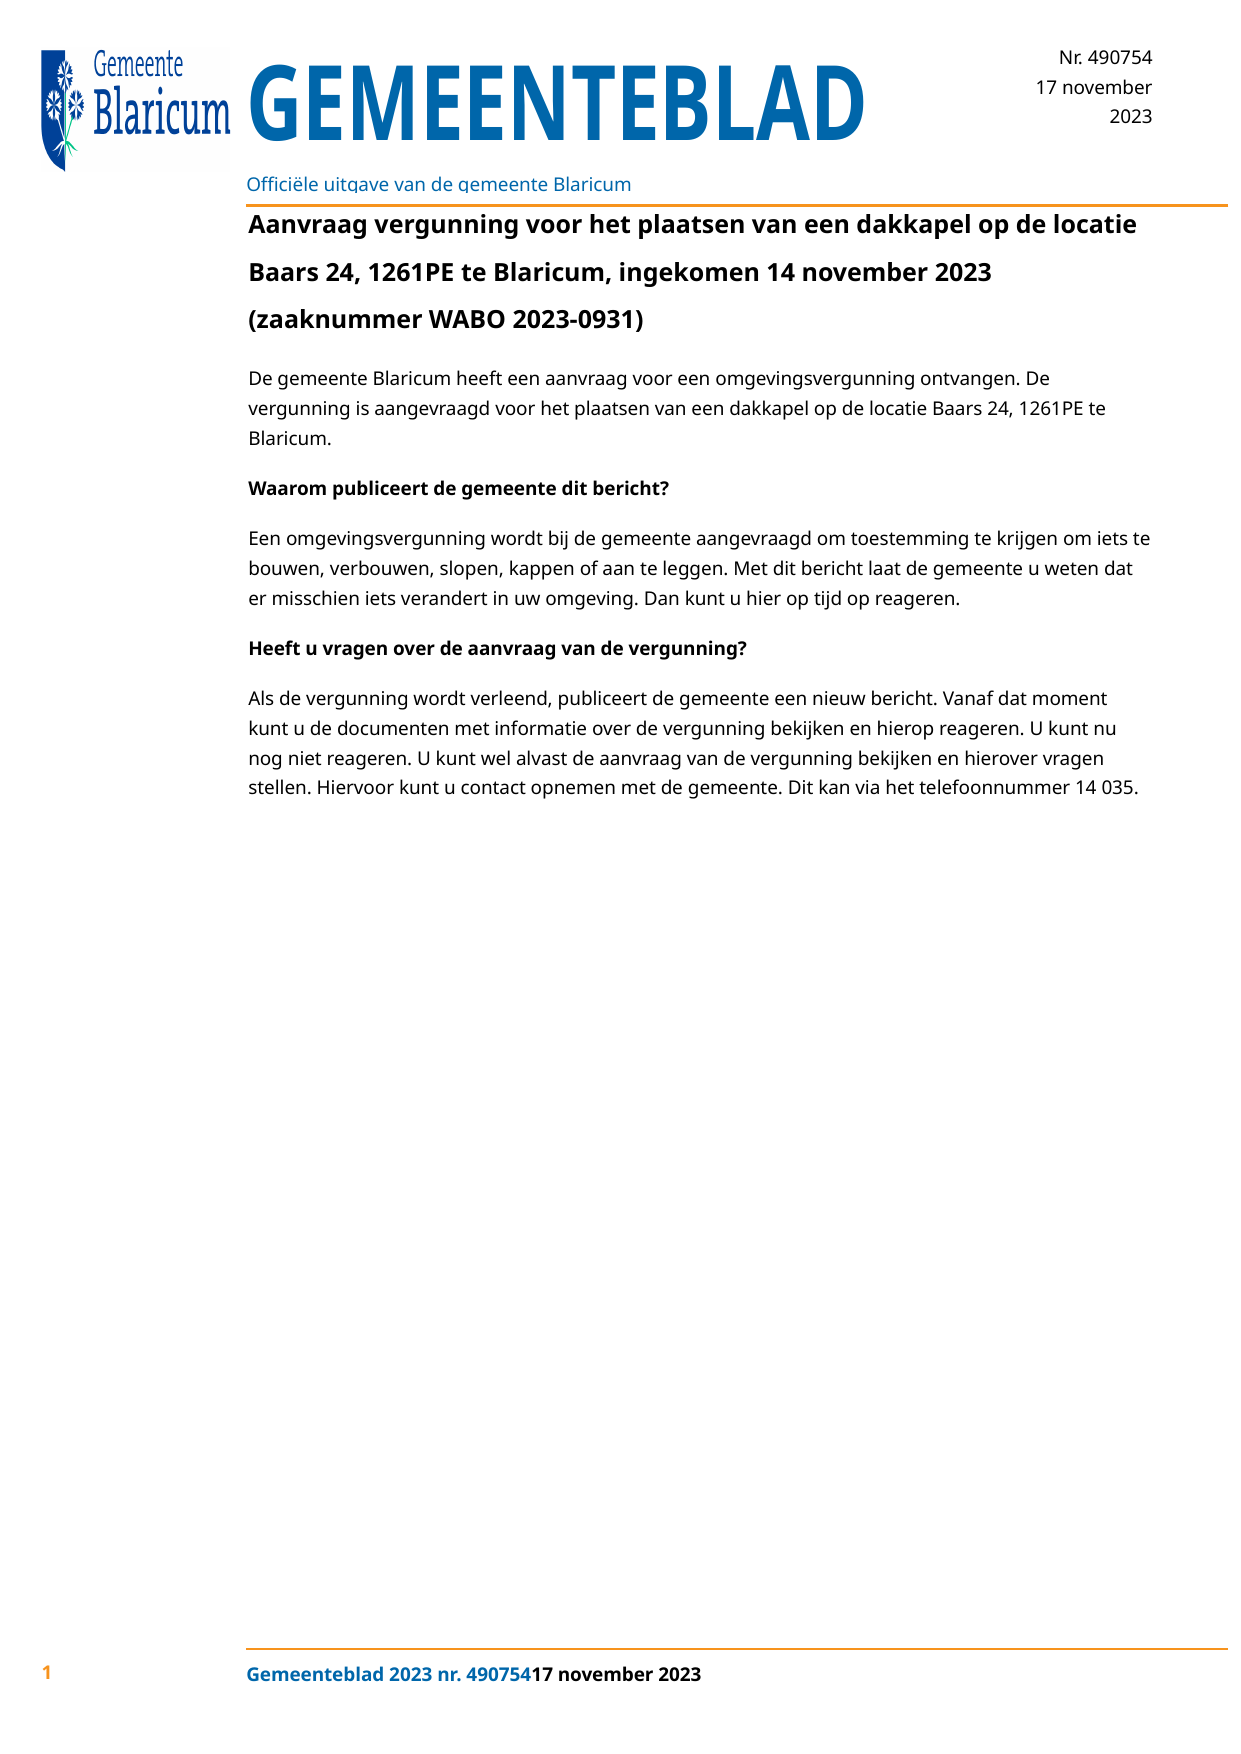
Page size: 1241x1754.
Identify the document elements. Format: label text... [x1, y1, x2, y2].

text Een omgevingsvergunning wordt bij de gemeente aangevraagd om toestemming te krijgen om iets te bouwen, verbouwen, slopen, kappen of aan te leggen. Met dit bericht laat de gemeente u weten dat er misschien iets verandert in uw omgeving. Dan kunt u hier op tijd op reageren. [248, 526, 1152, 610]
text Aanvraag vergunning voor het plaatsen van een dakkapel op de locatie Baars 24, 1261PE te Blaricum, ingekomen 14 november 2023 (zaaknummer WABO 2023-0931) [248, 207, 1152, 336]
text Heeft u vragen over de aanvraag van de vergunning? [248, 635, 1152, 661]
text Waarom publiceert de gemeente dit bericht? [248, 475, 1152, 501]
text De gemeente Blaricum heeft een aanvraag voor een omgevingsvergunning ontvangen. De vergunning is aangevraagd voor het plaatsen van een dakkapel op de locatie Baars 24, 1261PE te Blaricum. [248, 366, 1152, 450]
text Als de vergunning wordt verleend, publiceert de gemeente een nieuw bericht. Vanaf dat moment kunt u de documenten met informatie over de vergunning bekijken en hierop reageren. U kunt nu nog niet reageren. U kunt wel alvast de aanvraag van de vergunning bekijken en hierover vragen stellen. Hiervoor kunt u contact opnemen met de gemeente. Dit kan via het telefoonnummer 14 035. [248, 686, 1152, 800]
picture [41, 47, 231, 172]
